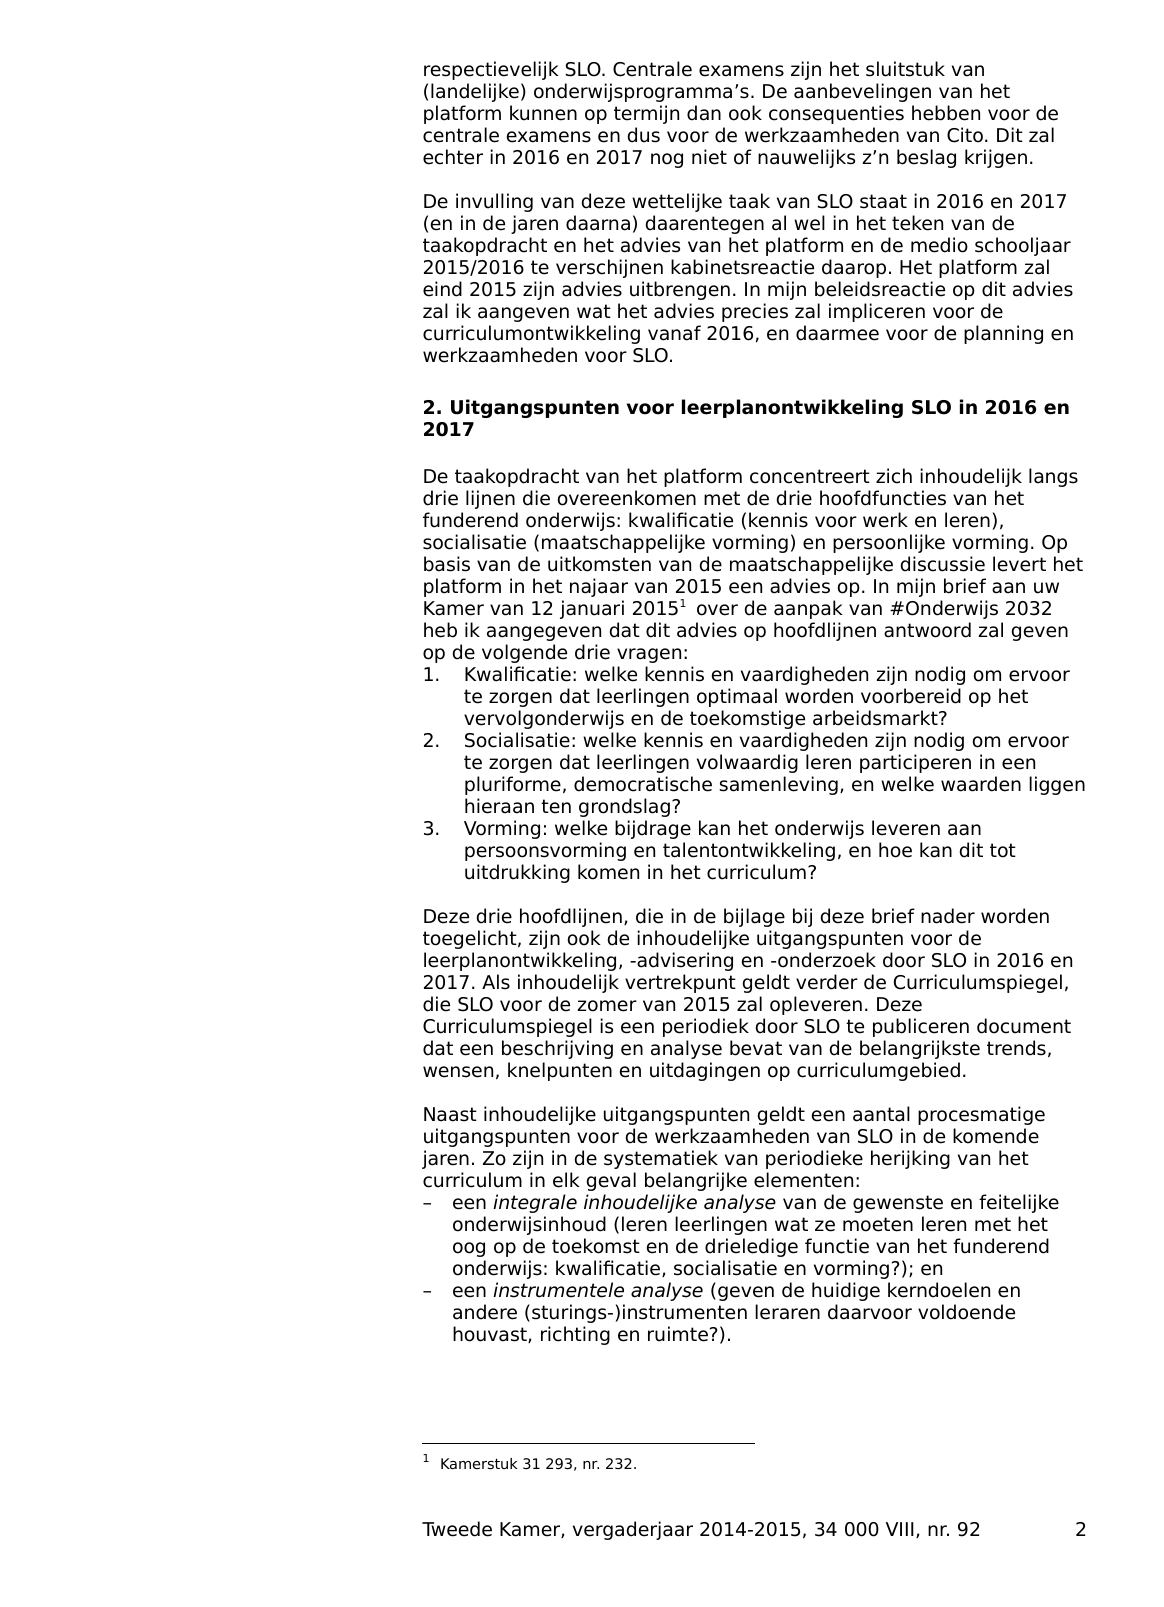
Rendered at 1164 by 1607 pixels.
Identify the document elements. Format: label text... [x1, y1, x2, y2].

text – een instrumentele analyse (geven de huidige kerndoelen en andere (sturings-)instrumenten leraren daarvoor voldoende houvast, richting en ruimte?). [422, 1279, 1087, 1346]
text De taakopdracht van het platform concentreert zich inhoudelijk langs drie lijnen die overeenkomen met de drie hoofdfuncties van het funderend onderwijs: kwalificatie (kennis voor werk en leren), socialisatie (maatschappelijke vorming) en persoonlijke vorming. Op basis van de uitkomsten van de maatschappelijke discussie levert het platform in het najaar van 2015 een advies op. In mijn brief aan uw Kamer van 12 januari 2015 over de aanpak van #Onderwijs 2032 heb ik aangegeven dat dit advies op hoofdlijnen antwoord zal geven op de volgende drie vragen: [422, 466, 1087, 664]
text De invulling van deze wettelijke taak van SLO staat in 2016 en 2017 (en in de jaren daarna) daarentegen al wel in het teken van de taakopdracht en het advies van het platform en de medio schooljaar 2015/2016 te verschijnen kabinetsreactie daarop. Het platform zal eind 2015 zijn advies uitbrengen. In mijn beleidsreactie op dit advies zal ik aangeven wat het advies precies zal impliceren voor de curriculumontwikkeling vanaf 2016, en daarmee voor de planning en werkzaamheden voor SLO. [422, 191, 1087, 367]
text Kamerstuk 31 293, nr. 232. [422, 1452, 1087, 1474]
text – een integrale inhoudelijke analyse van de gewenste en feitelijke onderwijsinhoud (leren leerlingen wat ze moeten leren met het oog op de toekomst en de drieledige functie van het funderend onderwijs: kwalificatie, socialisatie en vorming?); en [422, 1192, 1087, 1279]
text 3. Vorming: welke bijdrage kan het onderwijs leveren aan persoonsvorming en talentontwikkeling, en hoe kan dit tot uitdrukking komen in het curriculum? [422, 818, 1087, 883]
text 1. Kwalificatie: welke kennis en vaardigheden zijn nodig om ervoor te zorgen dat leerlingen optimaal worden voorbereid op het vervolgonderwijs en de toekomstige arbeidsmarkt? [422, 664, 1087, 730]
text Naast inhoudelijke uitgangspunten geldt een aantal procesmatige uitgangspunten voor de werkzaamheden van SLO in de komende jaren. Zo zijn in de systematiek van periodieke herijking van het curriculum in elk geval belangrijke elementen: [422, 1104, 1087, 1192]
text respectievelijk SLO. Centrale examens zijn het sluitstuk van (landelijke) onderwijsprogramma’s. De aanbevelingen van het platform kunnen op termijn dan ook consequenties hebben voor de centrale examens en dus voor de werkzaamheden van Cito. Dit zal echter in 2016 en 2017 nog niet of nauwelijks z’n beslag krijgen. [422, 59, 1087, 169]
text 2. Socialisatie: welke kennis en vaardigheden zijn nodig om ervoor te zorgen dat leerlingen volwaardig leren participeren in een pluriforme, democratische samenleving, en welke waarden liggen hieraan ten grondslag? [422, 730, 1087, 818]
subtitle 2. Uitgangspunten voor leerplanontwikkeling SLO in 2016 en 2017 [422, 397, 1087, 441]
text Deze drie hoofdlijnen, die in de bijlage bij deze brief nader worden toegelicht, zijn ook de inhoudelijke uitgangspunten voor de leerplanontwikkeling, -advisering en -onderzoek door SLO in 2016 en 2017. Als inhoudelijk vertrekpunt geldt verder de Curriculumspiegel, die SLO voor de zomer van 2015 zal opleveren. Deze Curriculumspiegel is een periodiek door SLO te publiceren document dat een beschrijving en analyse bevat van de belangrijkste trends, wensen, knelpunten en uitdagingen op curriculumgebied. [422, 906, 1087, 1082]
